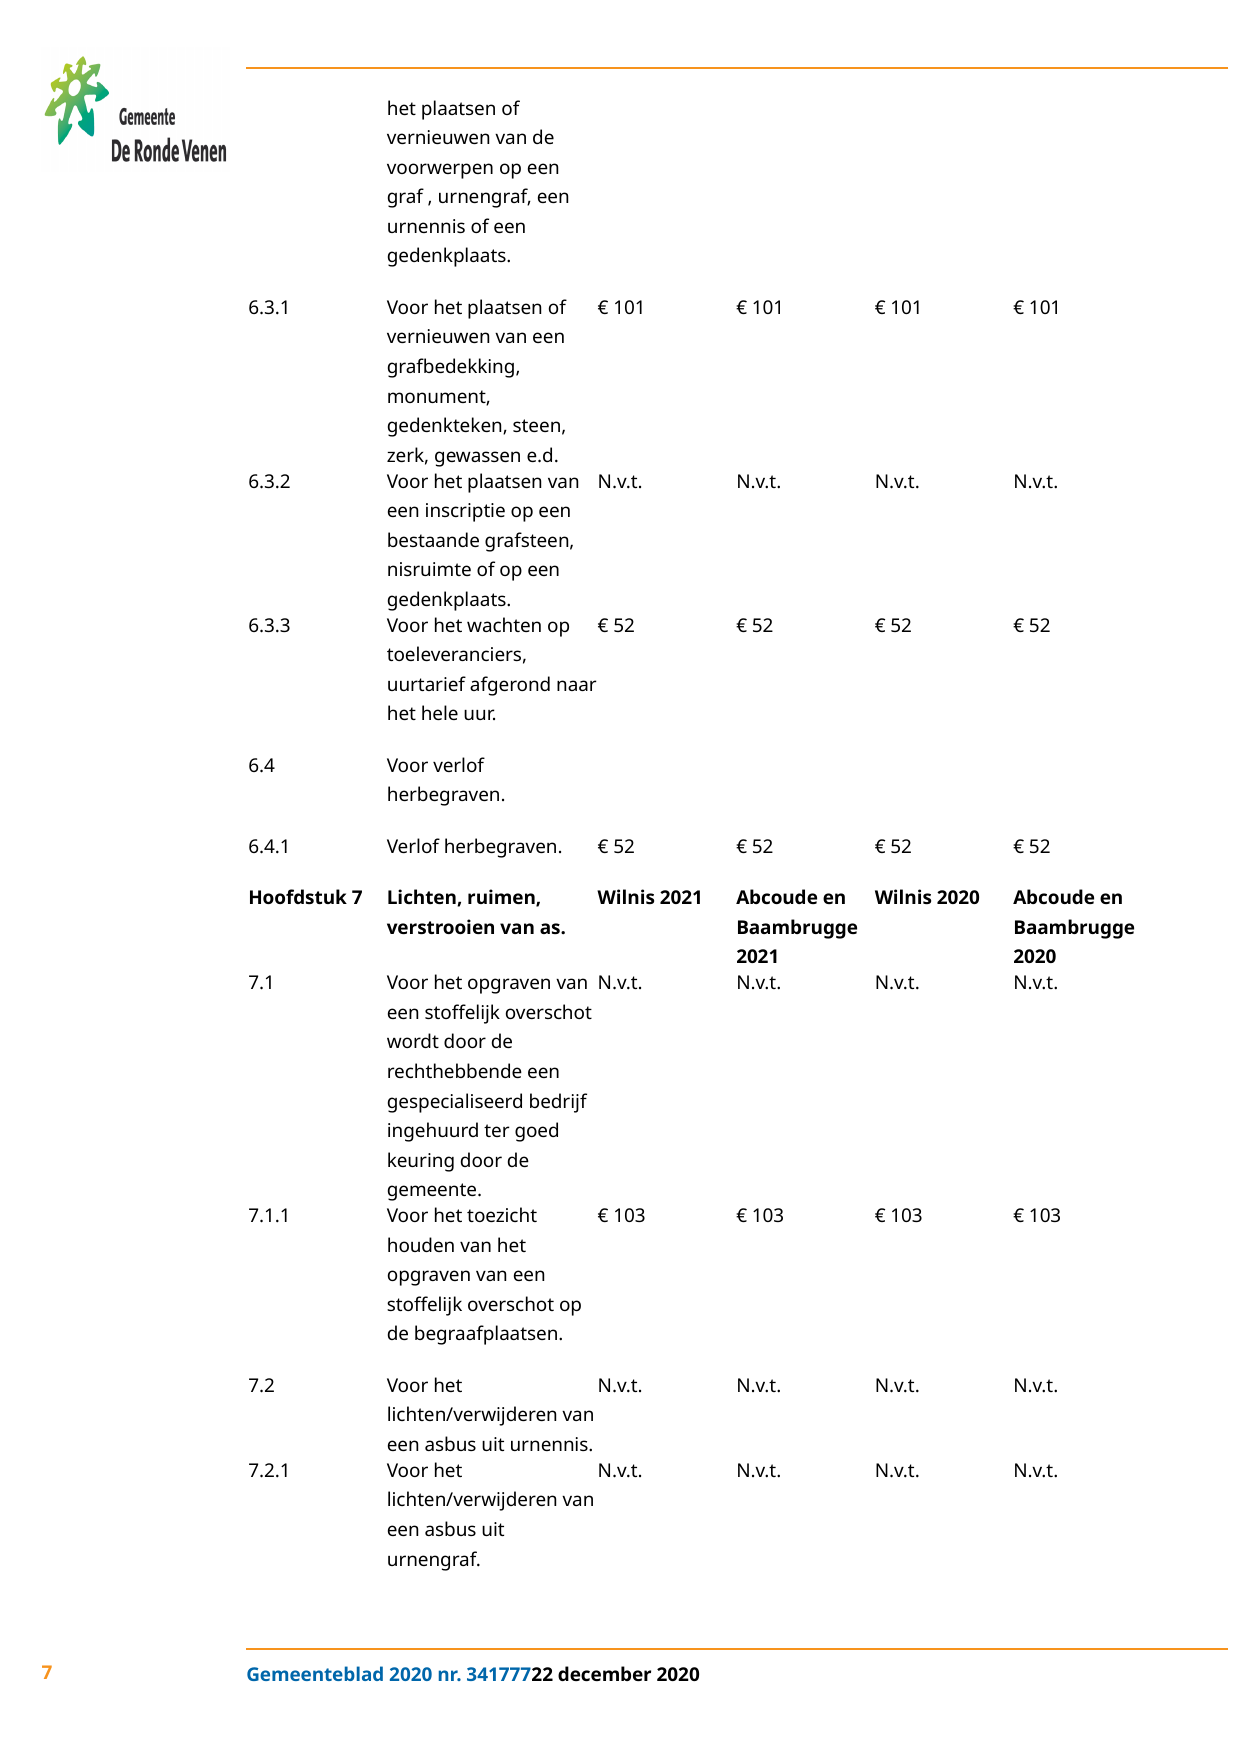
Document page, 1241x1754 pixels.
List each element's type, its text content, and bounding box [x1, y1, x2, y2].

table_cell N.v.t. [1013, 1457, 1152, 1571]
table_cell [736, 95, 874, 268]
table_cell Abcoude en Baambrugge 2021 [736, 885, 874, 969]
table_cell Wilnis 2020 [875, 885, 1013, 969]
table_cell [1013, 95, 1152, 268]
table_cell Voor het plaatsen van een inscriptie op een bestaande grafsteen, nisruimte of op een gedenkplaats. [387, 468, 597, 612]
table_cell Wilnis 2021 [598, 885, 736, 969]
table_cell [736, 1346, 874, 1372]
table_cell Verlof herbegraven. [387, 833, 597, 859]
table_cell Lichten, ruimen, verstrooien van as. [387, 885, 597, 969]
table_cell [736, 808, 874, 833]
table_cell [387, 808, 597, 833]
table_cell N.v.t. [598, 970, 736, 1202]
table_cell [1013, 726, 1152, 752]
table_cell [387, 859, 597, 884]
table_cell N.v.t. [875, 1372, 1013, 1457]
table_cell [598, 726, 736, 752]
table_cell € 101 [736, 294, 874, 468]
table_cell [736, 269, 874, 294]
table_cell [1013, 859, 1152, 884]
table_cell [736, 1571, 874, 1597]
table_cell 7.2 [248, 1372, 387, 1457]
table_cell [248, 808, 387, 833]
table_cell N.v.t. [598, 1457, 736, 1571]
table_cell [387, 726, 597, 752]
table_cell N.v.t. [736, 1372, 874, 1457]
table_cell [1013, 1346, 1152, 1372]
table_cell € 103 [736, 1202, 874, 1346]
table_cell € 52 [875, 833, 1013, 859]
table_cell € 103 [875, 1202, 1013, 1346]
table_cell € 52 [1013, 612, 1152, 726]
table_cell [598, 1346, 736, 1372]
table_cell Voor het opgraven van een stoffelijk overschot wordt door de rechthebbende een gespecialiseerd bedrijf ingehuurd ter goed keuring door de gemeente. [387, 970, 597, 1202]
table_cell N.v.t. [598, 468, 736, 612]
table_cell [875, 95, 1013, 268]
table_cell [598, 808, 736, 833]
table_cell Hoofdstuk 7 [248, 885, 387, 969]
table_cell [875, 726, 1013, 752]
table_cell N.v.t. [1013, 970, 1152, 1202]
table_cell Voor het lichten/verwijderen van een asbus uit urnennis. [387, 1372, 597, 1457]
table_cell Abcoude en Baambrugge 2020 [1013, 885, 1152, 969]
table_cell 6.4.1 [248, 833, 387, 859]
table_cell € 103 [1013, 1202, 1152, 1346]
table_cell [598, 269, 736, 294]
table_cell N.v.t. [736, 970, 874, 1202]
table_cell [248, 726, 387, 752]
table_cell [875, 1346, 1013, 1372]
table_cell [387, 1571, 597, 1597]
table_cell € 101 [598, 294, 736, 468]
table_cell [875, 1571, 1013, 1597]
table_cell N.v.t. [875, 970, 1013, 1202]
table_cell [598, 1571, 736, 1597]
table_cell [598, 859, 736, 884]
table_cell 6.3.2 [248, 468, 387, 612]
table_cell [1013, 269, 1152, 294]
table_cell N.v.t. [1013, 468, 1152, 612]
table_cell [1013, 808, 1152, 833]
table_cell [1013, 1571, 1152, 1597]
table_cell N.v.t. [736, 1457, 874, 1571]
table_cell [248, 1571, 387, 1597]
table_cell [248, 859, 387, 884]
table_cell Voor het plaatsen of vernieuwen van een grafbedekking, monument, gedenkteken, steen, zerk, gewassen e.d. [387, 294, 597, 468]
table_cell [736, 752, 874, 807]
table_cell € 52 [736, 612, 874, 726]
table_cell N.v.t. [875, 1457, 1013, 1571]
table_cell € 52 [598, 612, 736, 726]
table_cell N.v.t. [736, 468, 874, 612]
table_cell 6.4 [248, 752, 387, 807]
table_cell [387, 269, 597, 294]
table_cell € 52 [875, 612, 1013, 726]
table_cell Voor het wachten op toeleveranciers, uurtarief afgerond naar het hele uur. [387, 612, 597, 726]
table_cell € 101 [1013, 294, 1152, 468]
table_cell [736, 859, 874, 884]
table_cell [387, 1346, 597, 1372]
table_cell N.v.t. [1013, 1372, 1152, 1457]
table_cell [875, 269, 1013, 294]
table_cell N.v.t. [598, 1372, 736, 1457]
table_cell 7.1 [248, 970, 387, 1202]
table_cell € 101 [875, 294, 1013, 468]
table_cell Voor het toezicht houden van het opgraven van een stoffelijk overschot op de begraafplaatsen. [387, 1202, 597, 1346]
table_cell € 52 [598, 833, 736, 859]
table_cell [248, 1346, 387, 1372]
table_cell € 52 [736, 833, 874, 859]
table_cell [598, 95, 736, 268]
table_cell [736, 726, 874, 752]
table_cell 6.3.3 [248, 612, 387, 726]
table_cell [598, 752, 736, 807]
table_cell het plaatsen of vernieuwen van de voorwerpen op een graf , urnengraf, een urnennis of een gedenkplaats. [387, 95, 597, 268]
picture [41, 47, 231, 172]
table_cell N.v.t. [875, 468, 1013, 612]
table_cell € 52 [1013, 833, 1152, 859]
table_cell 7.2.1 [248, 1457, 387, 1571]
table_cell [1013, 752, 1152, 807]
table_cell 6.3.1 [248, 294, 387, 468]
table_cell Voor verlof herbegraven. [387, 752, 597, 807]
table_cell [875, 752, 1013, 807]
table_cell [248, 95, 387, 268]
table_cell 7.1.1 [248, 1202, 387, 1346]
table_cell Voor het lichten/verwijderen van een asbus uit urnengraf. [387, 1457, 597, 1571]
table_cell € 103 [598, 1202, 736, 1346]
table_cell [248, 269, 387, 294]
table_cell [875, 859, 1013, 884]
table_cell [875, 808, 1013, 833]
